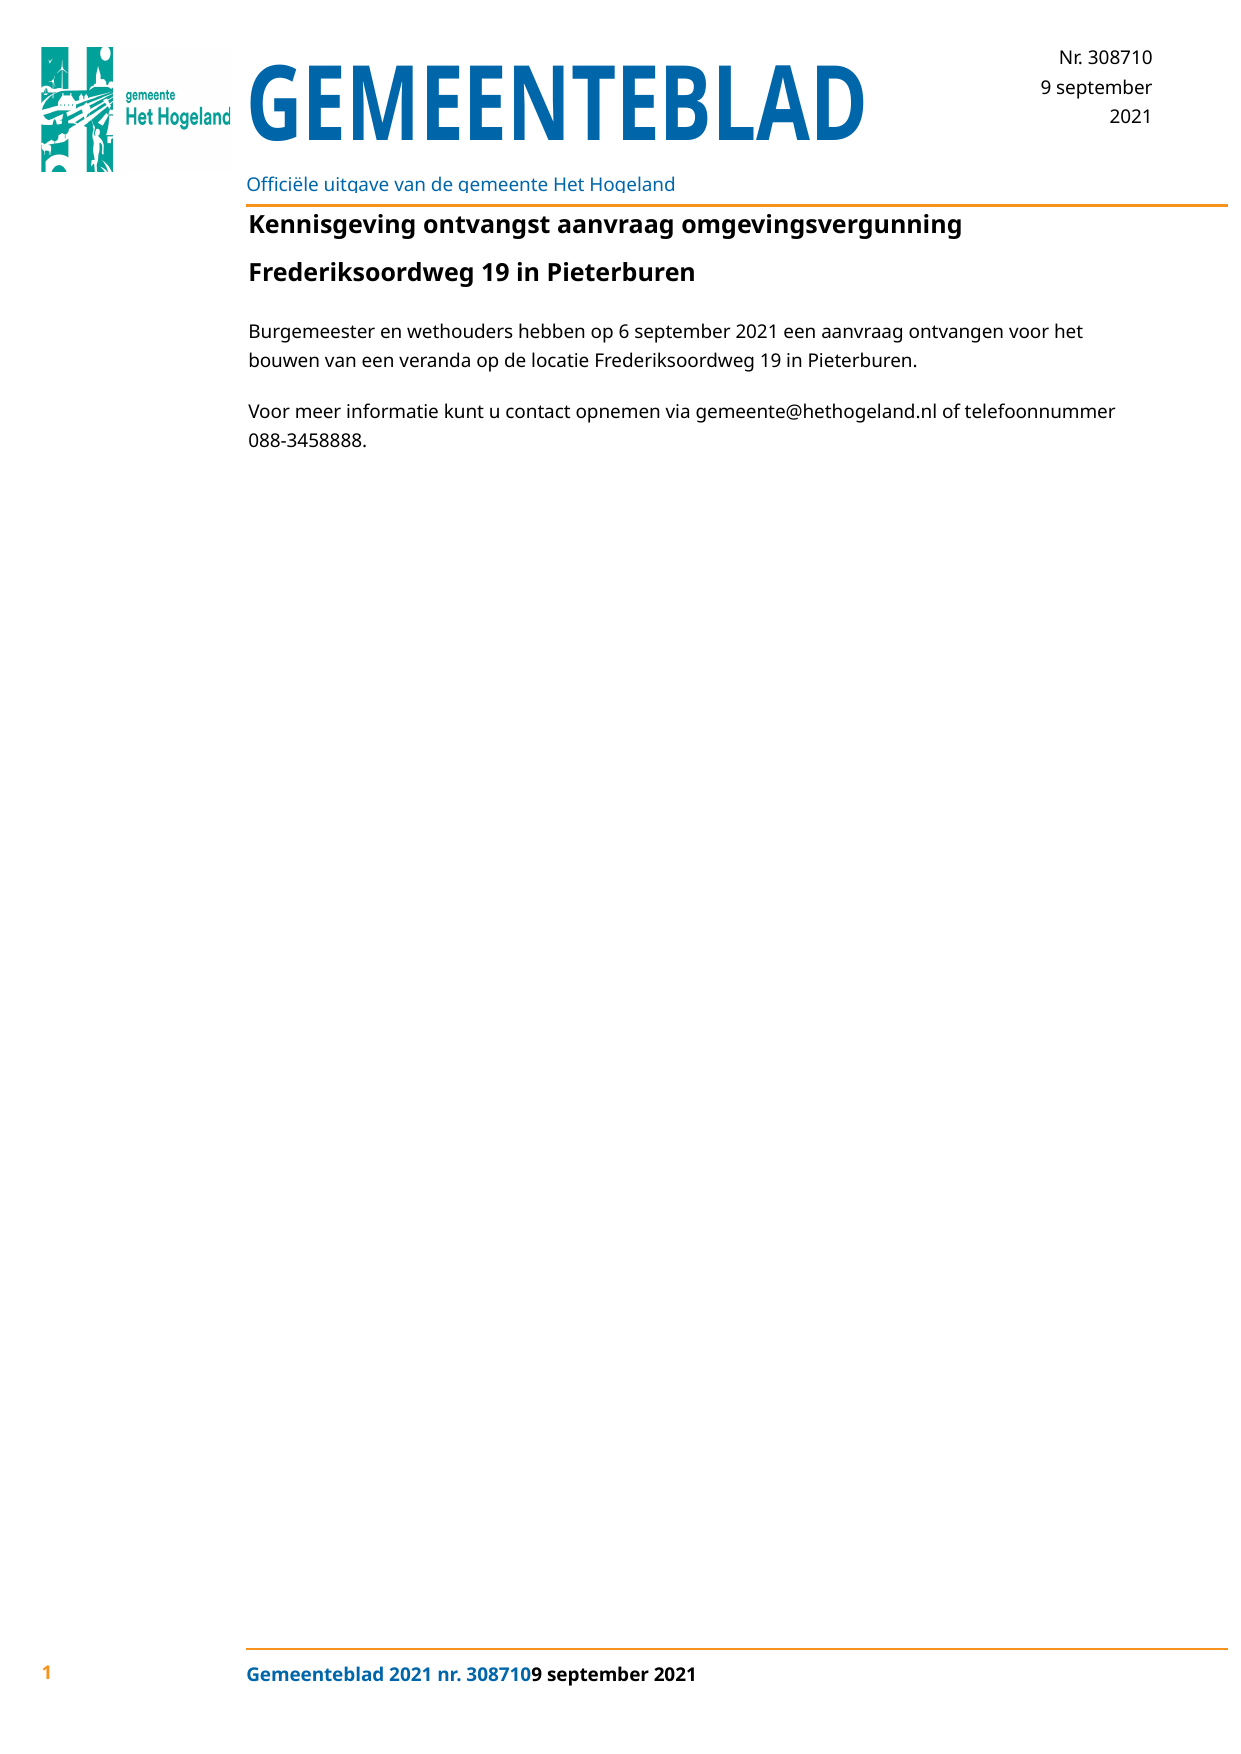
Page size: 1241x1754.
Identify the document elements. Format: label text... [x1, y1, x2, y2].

text Voor meer informatie kunt u contact opnemen via gemeente@hethogeland.nl of telefoonnummer 088-3458888. [248, 398, 1152, 453]
picture [41, 47, 231, 172]
text Burgemeester en wethouders hebben op 6 september 2021 een aanvraag ontvangen voor het bouwen van een veranda op de locatie Frederiksoordweg 19 in Pieterburen. [248, 318, 1152, 373]
text Kennisgeving ontvangst aanvraag omgevingsvergunning Frederiksoordweg 19 in Pieterburen [248, 207, 1152, 288]
